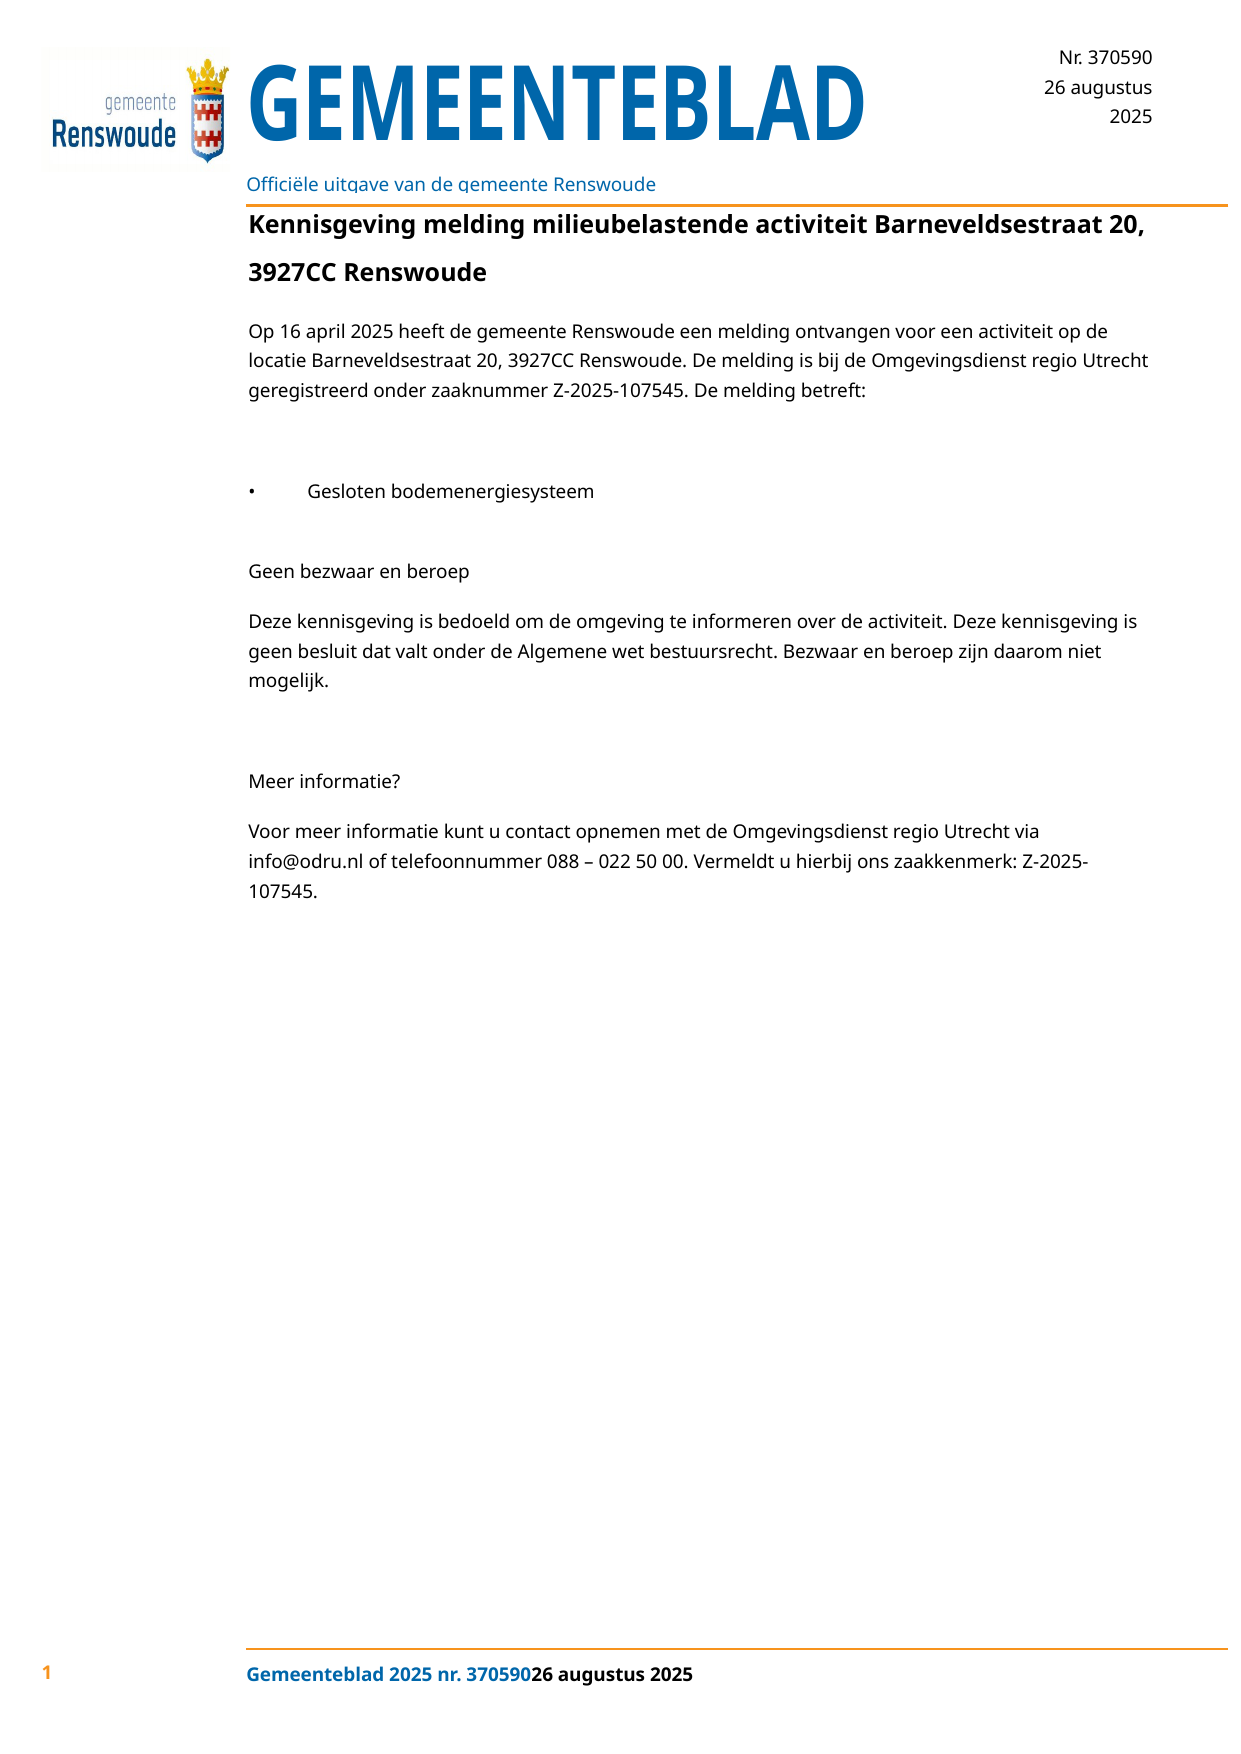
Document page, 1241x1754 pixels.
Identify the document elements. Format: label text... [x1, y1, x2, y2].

text Geen bezwaar en beroep [248, 558, 1152, 584]
picture [41, 47, 231, 172]
text Deze kennisgeving is bedoeld om de omgeving te informeren over de activiteit. Deze kennisgeving is geen besluit dat valt onder de Algemene wet bestuursrecht. Bezwaar en beroep zijn daarom niet mogelijk. [248, 608, 1152, 693]
text Kennisgeving melding milieubelastende activiteit Barneveldsestraat 20, 3927CC Renswoude [248, 207, 1152, 288]
list Gesloten bodemenergiesysteem [248, 478, 1152, 504]
text Op 16 april 2025 heeft de gemeente Renswoude een melding ontvangen voor een activiteit op de locatie Barneveldsestraat 20, 3927CC Renswoude. De melding is bij de Omgevingsdienst regio Utrecht geregistreerd onder zaaknummer Z-2025-107545. De melding betreft: [248, 318, 1152, 403]
text Voor meer informatie kunt u contact opnemen met de Omgevingsdienst regio Utrecht via info@odru.nl of telefoonnummer 088 – 022 50 00. Vermeldt u hierbij ons zaakkenmerk: Z-2025-107545. [248, 819, 1152, 904]
text Meer informatie? [248, 768, 1152, 794]
